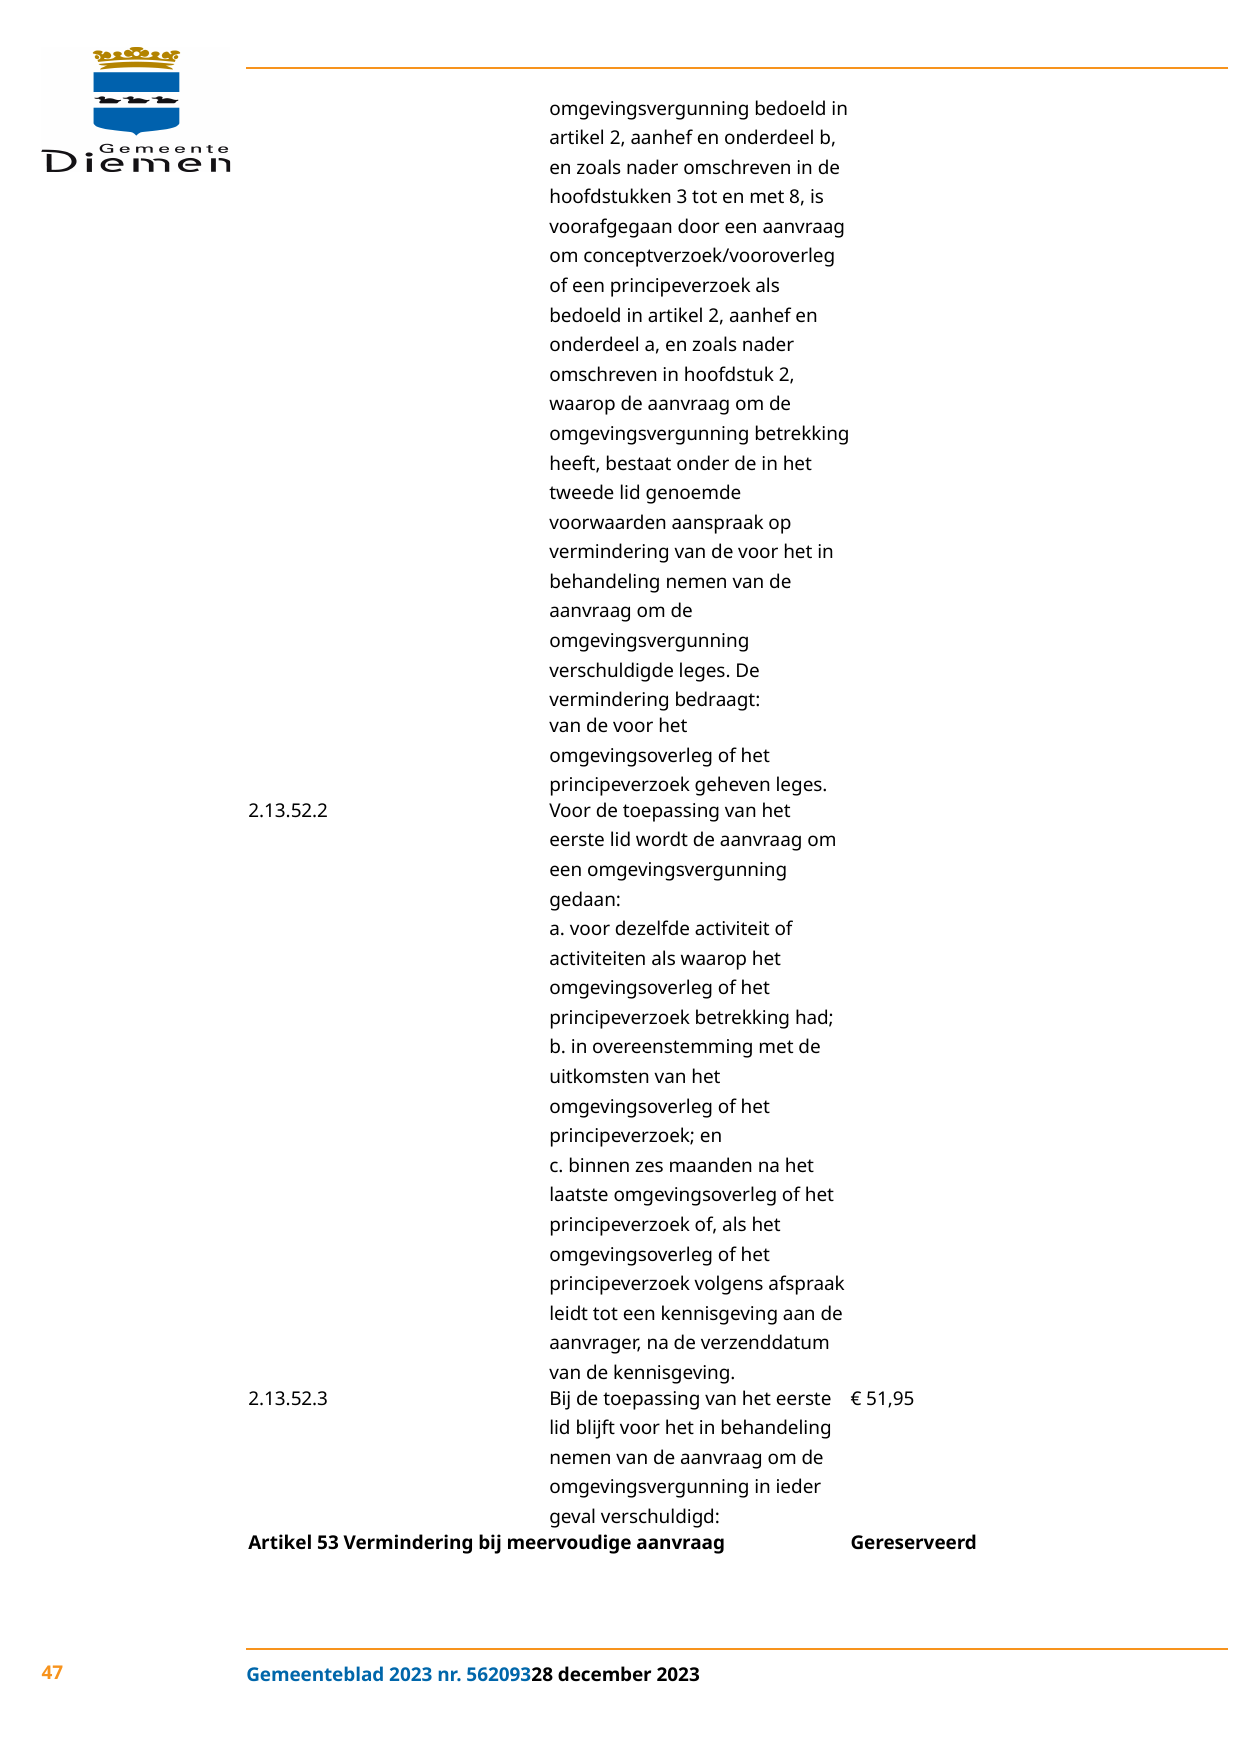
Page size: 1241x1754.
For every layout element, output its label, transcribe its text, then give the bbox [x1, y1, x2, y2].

table_cell € 51,95 [850, 1385, 1152, 1529]
table_cell [850, 712, 1152, 797]
table_cell [850, 797, 1152, 1385]
table_cell Voor de toepassing van het eerste lid wordt de aanvraag om een omgevingsvergunning gedaan: a. voor dezelfde activiteit of activiteiten als waarop het omgevingsoverleg of het principeverzoek betrekking had; b. in overeenstemming met de uitkomsten van het omgevingsoverleg of het principeverzoek; en c. binnen zes maanden na het laatste omgevingsoverleg of het principeverzoek of, als het omgevingsoverleg of het principeverzoek volgens afspraak leidt tot een kennisgeving aan de aanvrager, na de verzenddatum van de kennisgeving. [549, 797, 850, 1385]
table_cell 2.13.52.2 [248, 797, 549, 1385]
table_cell [248, 95, 549, 712]
table_cell [850, 95, 1152, 712]
table_cell Bij de toepassing van het eerste lid blijft voor het in behandeling nemen van de aanvraag om de omgevingsvergunning in ieder geval verschuldigd: [549, 1385, 850, 1529]
table_cell [248, 712, 549, 797]
picture [41, 47, 231, 172]
table_cell Gereserveerd [850, 1529, 1152, 1555]
table_cell Artikel 53 Vermindering bij meervoudige aanvraag [248, 1529, 850, 1555]
table_cell van de voor het omgevingsoverleg of het principeverzoek geheven leges. [549, 712, 850, 797]
table_cell omgevingsvergunning bedoeld in artikel 2, aanhef en onderdeel b, en zoals nader omschreven in de hoofdstukken 3 tot en met 8, is voorafgegaan door een aanvraag om conceptverzoek/vooroverleg of een principeverzoek als bedoeld in artikel 2, aanhef en onderdeel a, en zoals nader omschreven in hoofdstuk 2, waarop de aanvraag om de omgevingsvergunning betrekking heeft, bestaat onder de in het tweede lid genoemde voorwaarden aanspraak op vermindering van de voor het in behandeling nemen van de aanvraag om de omgevingsvergunning verschuldigde leges. De vermindering bedraagt: [549, 95, 850, 712]
table_cell 2.13.52.3 [248, 1385, 549, 1529]
